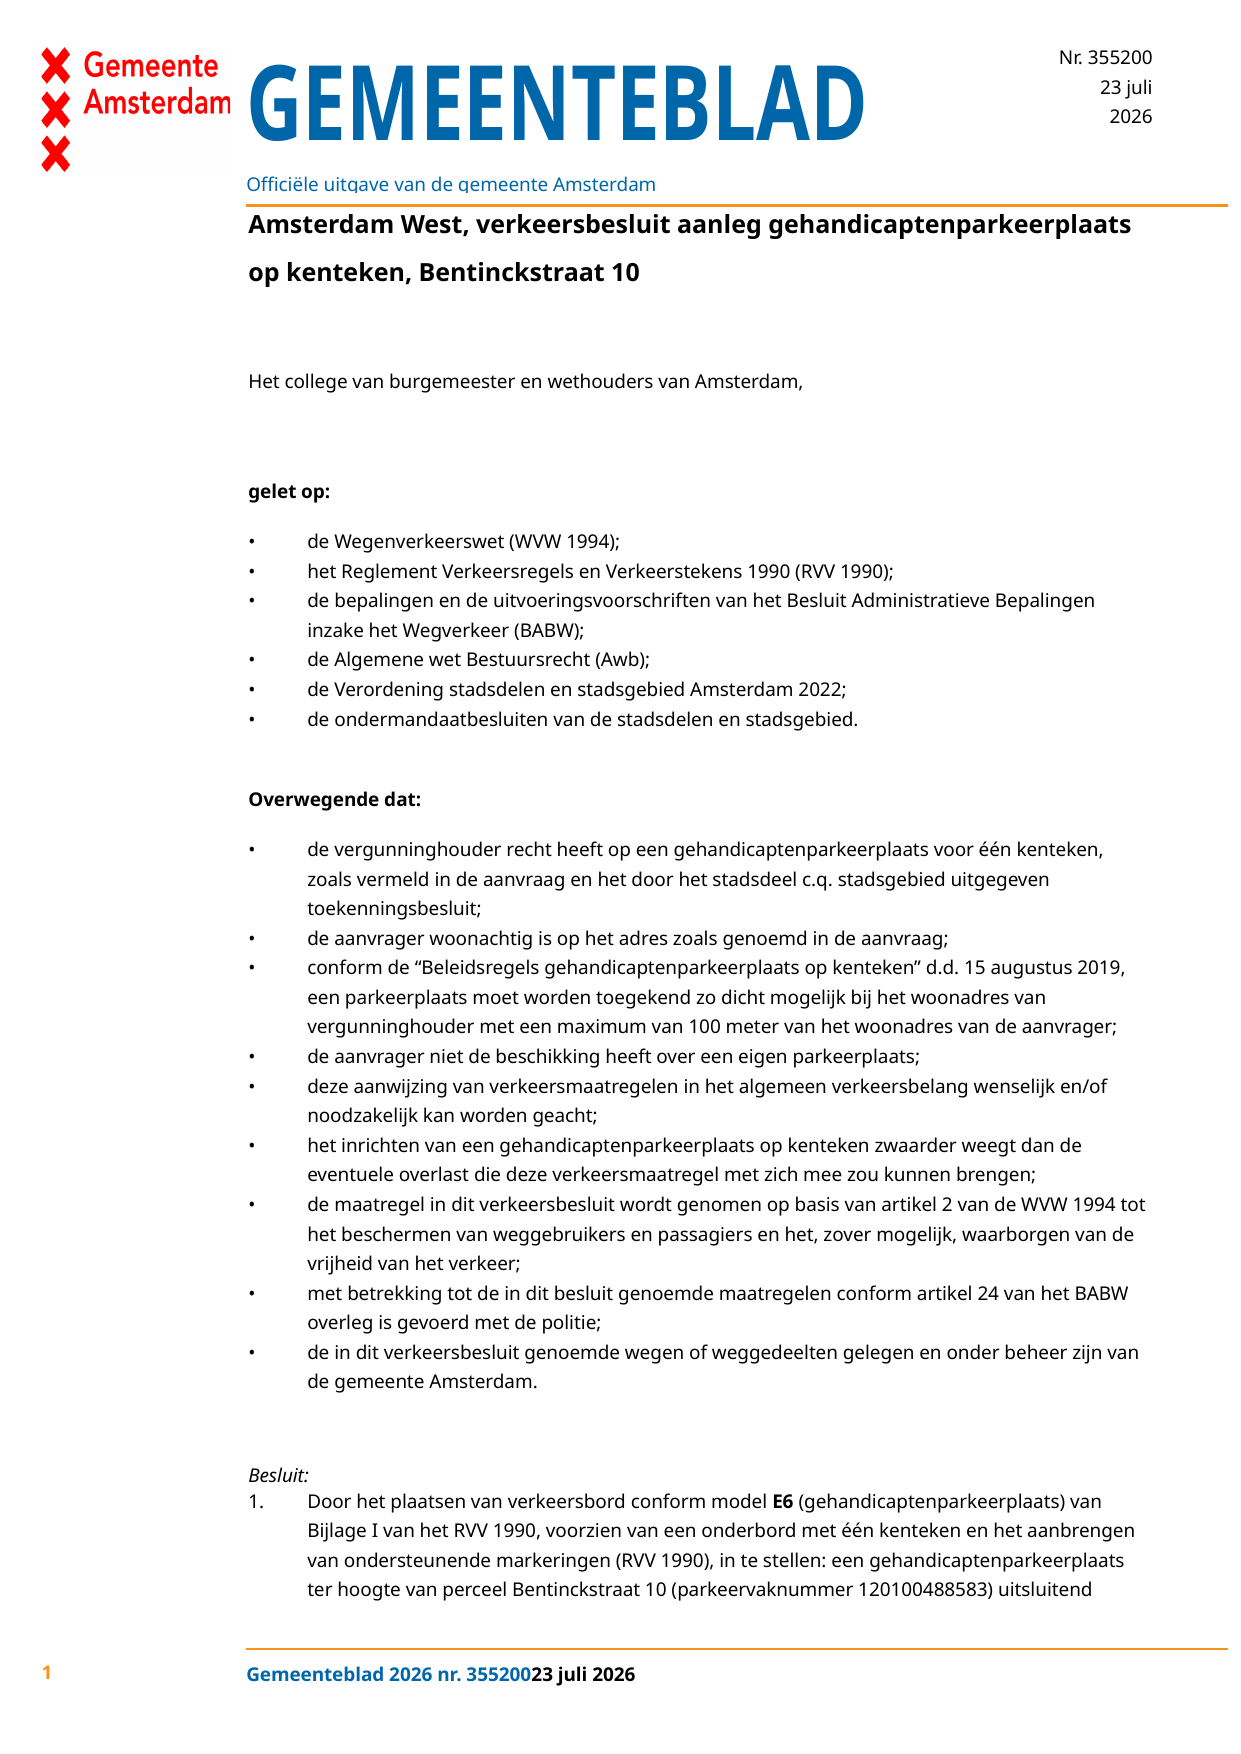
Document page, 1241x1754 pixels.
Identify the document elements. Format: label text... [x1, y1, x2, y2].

text gelet op: [248, 478, 1152, 503]
text Het college van burgemeester en wethouders van Amsterdam, [248, 368, 1152, 394]
list de maatregel in dit verkeersbesluit wordt genomen op basis van artikel 2 van de WVW 1994 tot het beschermen van weggebruikers en passagiers en het, zover mogelijk, waarborgen van de vrijheid van het verkeer; [248, 1191, 1152, 1276]
list de aanvrager niet de beschikking heeft over een eigen parkeerplaats; [248, 1043, 1152, 1069]
list de ondermandaatbesluiten van de stadsdelen en stadsgebied. [248, 706, 1152, 731]
text Besluit: [248, 1462, 1152, 1488]
list conform de “Beleidsregels gehandicaptenparkeerplaats op kenteken” d.d. 15 augustus 2019, een parkeerplaats moet worden toegekend zo dicht mogelijk bij het woonadres van vergunninghouder met een maximum van 100 meter van het woonadres van de aanvrager; [248, 954, 1152, 1039]
list de aanvrager woonachtig is op het adres zoals genoemd in de aanvraag; [248, 925, 1152, 951]
list Door het plaatsen van verkeersbord conform model E6 (gehandicaptenparkeerplaats) van Bijlage I van het RVV 1990, voorzien van een onderbord met één kenteken en het aanbrengen van ondersteunende markeringen (RVV 1990), in te stellen: een gehandicaptenparkeerplaats ter hoogte van perceel Bentinckstraat 10 (parkeervaknummer 120100488583) uitsluitend [248, 1488, 1152, 1602]
list de Wegenverkeerswet (WVW 1994); [248, 528, 1152, 554]
list de in dit verkeersbesluit genoemde wegen of weggedeelten gelegen en onder beheer zijn van de gemeente Amsterdam. [248, 1339, 1152, 1394]
list de Algemene wet Bestuursrecht (Awb); [248, 647, 1152, 672]
list de Verordening stadsdelen en stadsgebied Amsterdam 2022; [248, 676, 1152, 702]
list het inrichten van een gehandicaptenparkeerplaats op kenteken zwaarder weegt dan de eventuele overlast die deze verkeersmaatregel met zich mee zou kunnen brengen; [248, 1132, 1152, 1187]
list de bepalingen en de uitvoeringsvoorschriften van het Besluit Administratieve Bepalingen inzake het Wegverkeer (BABW); [248, 587, 1152, 643]
list het Reglement Verkeersregels en Verkeerstekens 1990 (RVV 1990); [248, 558, 1152, 583]
list met betrekking tot de in dit besluit genoemde maatregelen conform artikel 24 van het BABW overleg is gevoerd met de politie; [248, 1280, 1152, 1335]
picture [41, 47, 231, 172]
text Amsterdam West, verkeersbesluit aanleg gehandicaptenparkeerplaats op kenteken, Bentinckstraat 10 [248, 207, 1152, 288]
list de vergunninghouder recht heeft op een gehandicaptenparkeerplaats voor één kenteken, zoals vermeld in de aanvraag en het door het stadsdeel c.q. stadsgebied uitgegeven toekenningsbesluit; [248, 836, 1152, 921]
list deze aanwijzing van verkeersmaatregelen in het algemeen verkeersbelang wenselijk en/of noodzakelijk kan worden geacht; [248, 1073, 1152, 1128]
text Overwegende dat: [248, 786, 1152, 811]
